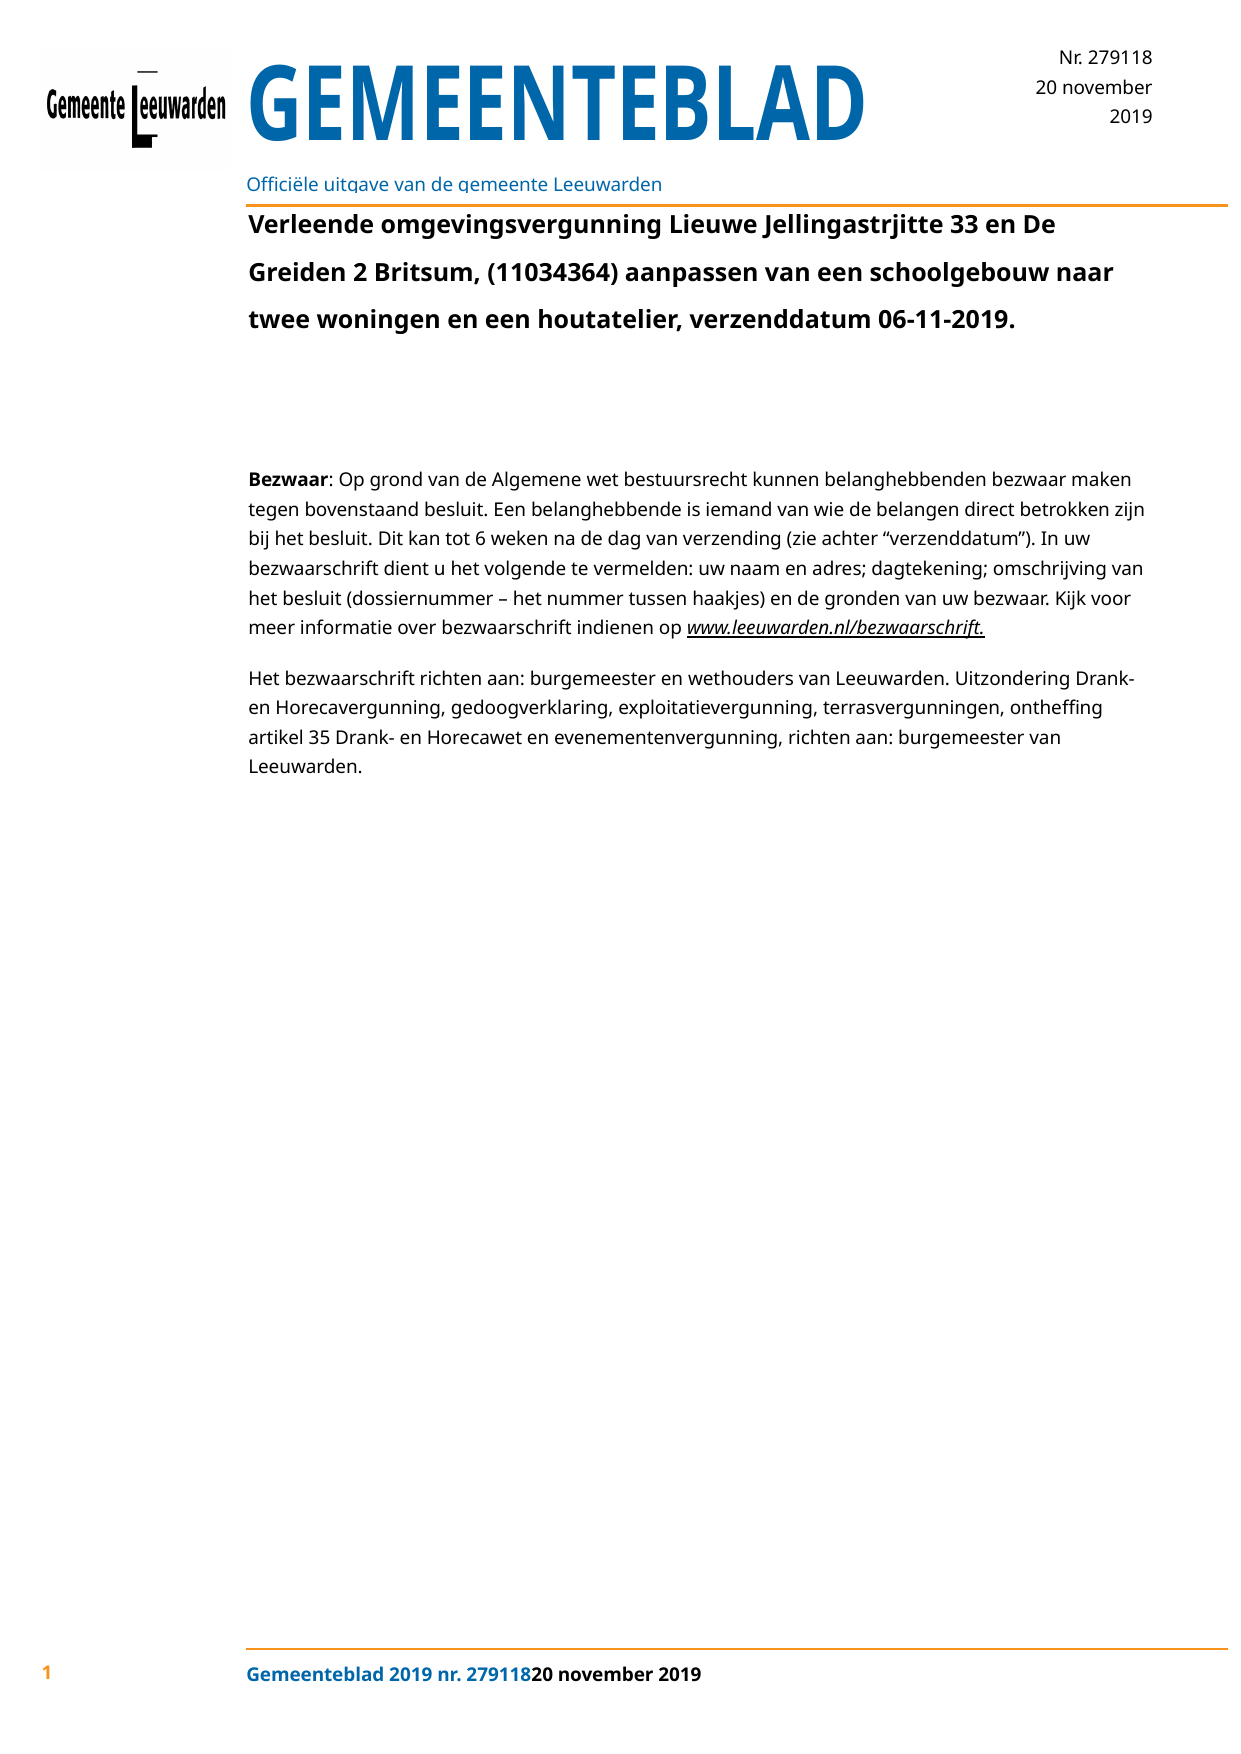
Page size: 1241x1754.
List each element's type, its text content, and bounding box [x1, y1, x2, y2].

text Verleende omgevingsvergunning Lieuwe Jellingastrjitte 33 en De Greiden 2 Britsum, (11034364) aanpassen van een schoolgebouw naar twee woningen en een houtatelier, verzenddatum 06-11-2019. [248, 207, 1152, 336]
text Het bezwaarschrift richten aan: burgemeester en wethouders van Leeuwarden. Uitzondering Drank- en Horecavergunning, gedoogverklaring, exploitatievergunning, terrasvergunningen, ontheffing artikel 35 Drank- en Horecawet en evenementenvergunning, richten aan: burgemeester van Leeuwarden. [248, 665, 1152, 779]
text Bezwaar: Op grond van de Algemene wet bestuursrecht kunnen belanghebbenden bezwaar maken tegen bovenstaand besluit. Een belanghebbende is iemand van wie de belangen direct betrokken zijn bij het besluit. Dit kan tot 6 weken na de dag van verzending (zie achter “verzenddatum”). In uw bezwaarschrift dient u het volgende te vermelden: uw naam en adres; dagtekening; omschrijving van het besluit (dossiernummer – het nummer tussen haakjes) en de gronden van uw bezwaar. Kijk voor meer informatie over bezwaarschrift indienen op www.leeuwarden.nl/bezwaarschrift. [248, 466, 1152, 640]
picture [41, 47, 231, 172]
